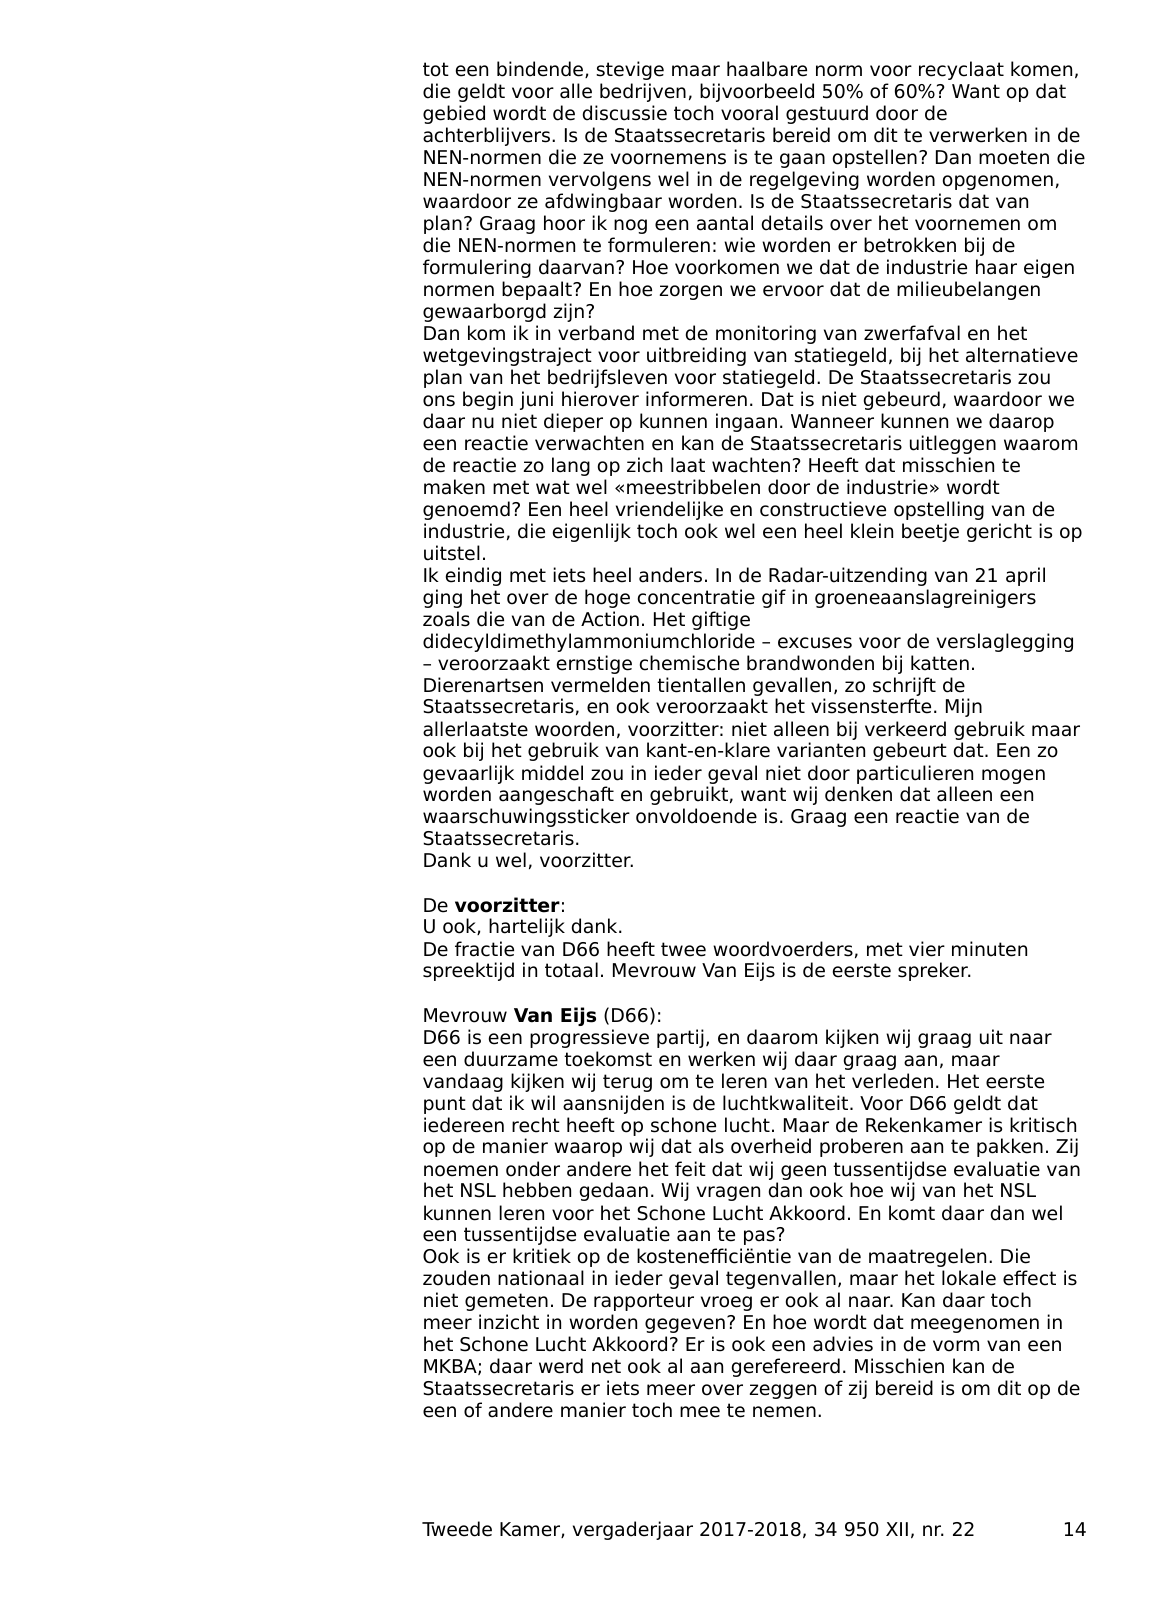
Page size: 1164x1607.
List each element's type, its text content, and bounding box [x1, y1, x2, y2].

text tot een bindende, stevige maar haalbare norm voor recyclaat komen, die geldt voor alle bedrijven, bijvoorbeeld 50% of 60%? Want op dat gebied wordt de discussie toch vooral gestuurd door de achterblijvers. Is de Staatssecretaris bereid om dit te verwerken in de NEN-normen die ze voornemens is te gaan opstellen? Dan moeten die NEN-normen vervolgens wel in de regelgeving worden opgenomen, waardoor ze afdwingbaar worden. Is de Staatssecretaris dat van plan? Graag hoor ik nog een aantal details over het voornemen om die NEN-normen te formuleren: wie worden er betrokken bij de formulering daarvan? Hoe voorkomen we dat de industrie haar eigen normen bepaalt? En hoe zorgen we ervoor dat de milieubelangen gewaarborgd zijn? [422, 59, 1087, 323]
text Ik eindig met iets heel anders. In de Radar-uitzending van 21 april ging het over de hoge concentratie gif in groeneaanslagreinigers zoals die van de Action. Het giftige didecyldimethylammoniumchloride – excuses voor de verslaglegging – veroorzaakt ernstige chemische brandwonden bij katten. Dierenartsen vermelden tientallen gevallen, zo schrijft de Staatssecretaris, en ook veroorzaakt het vissensterfte. Mijn allerlaatste woorden, voorzitter: niet alleen bij verkeerd gebruik maar ook bij het gebruik van kant-en-klare varianten gebeurt dat. Een zo gevaarlijk middel zou in ieder geval niet door particulieren mogen worden aangeschaft en gebruikt, want wij denken dat alleen een waarschuwingssticker onvoldoende is. Graag een reactie van de Staatssecretaris. [422, 564, 1087, 850]
text Dank u wel, voorzitter. [422, 850, 1087, 872]
text De voorzitter: [422, 894, 1087, 916]
text Ook is er kritiek op de kostenefficiëntie van de maatregelen. Die zouden nationaal in ieder geval tegenvallen, maar het lokale effect is niet gemeten. De rapporteur vroeg er ook al naar. Kan daar toch meer inzicht in worden gegeven? En hoe wordt dat meegenomen in het Schone Lucht Akkoord? Er is ook een advies in de vorm van een MKBA; daar werd net ook al aan gerefereerd. Misschien kan de Staatssecretaris er iets meer over zeggen of zij bereid is om dit op de een of andere manier toch mee te nemen. [422, 1246, 1087, 1422]
text De fractie van D66 heeft twee woordvoerders, met vier minuten spreektijd in totaal. Mevrouw Van Eijs is de eerste spreker. [422, 938, 1087, 982]
text Dan kom ik in verband met de monitoring van zwerfafval en het wetgevingstraject voor uitbreiding van statiegeld, bij het alternatieve plan van het bedrijfsleven voor statiegeld. De Staatssecretaris zou ons begin juni hierover informeren. Dat is niet gebeurd, waardoor we daar nu niet dieper op kunnen ingaan. Wanneer kunnen we daarop een reactie verwachten en kan de Staatssecretaris uitleggen waarom de reactie zo lang op zich laat wachten? Heeft dat misschien te maken met wat wel «meestribbelen door de industrie» wordt genoemd? Een heel vriendelijke en constructieve opstelling van de industrie, die eigenlijk toch ook wel een heel klein beetje gericht is op uitstel. [422, 323, 1087, 564]
text Mevrouw Van Eijs (D66): [422, 1004, 1087, 1027]
text U ook, hartelijk dank. [422, 916, 1087, 938]
text D66 is een progressieve partij, en daarom kijken wij graag uit naar een duurzame toekomst en werken wij daar graag aan, maar vandaag kijken wij terug om te leren van het verleden. Het eerste punt dat ik wil aansnijden is de luchtkwaliteit. Voor D66 geldt dat iedereen recht heeft op schone lucht. Maar de Rekenkamer is kritisch op de manier waarop wij dat als overheid proberen aan te pakken. Zij noemen onder andere het feit dat wij geen tussentijdse evaluatie van het NSL hebben gedaan. Wij vragen dan ook hoe wij van het NSL kunnen leren voor het Schone Lucht Akkoord. En komt daar dan wel een tussentijdse evaluatie aan te pas? [422, 1027, 1087, 1246]
